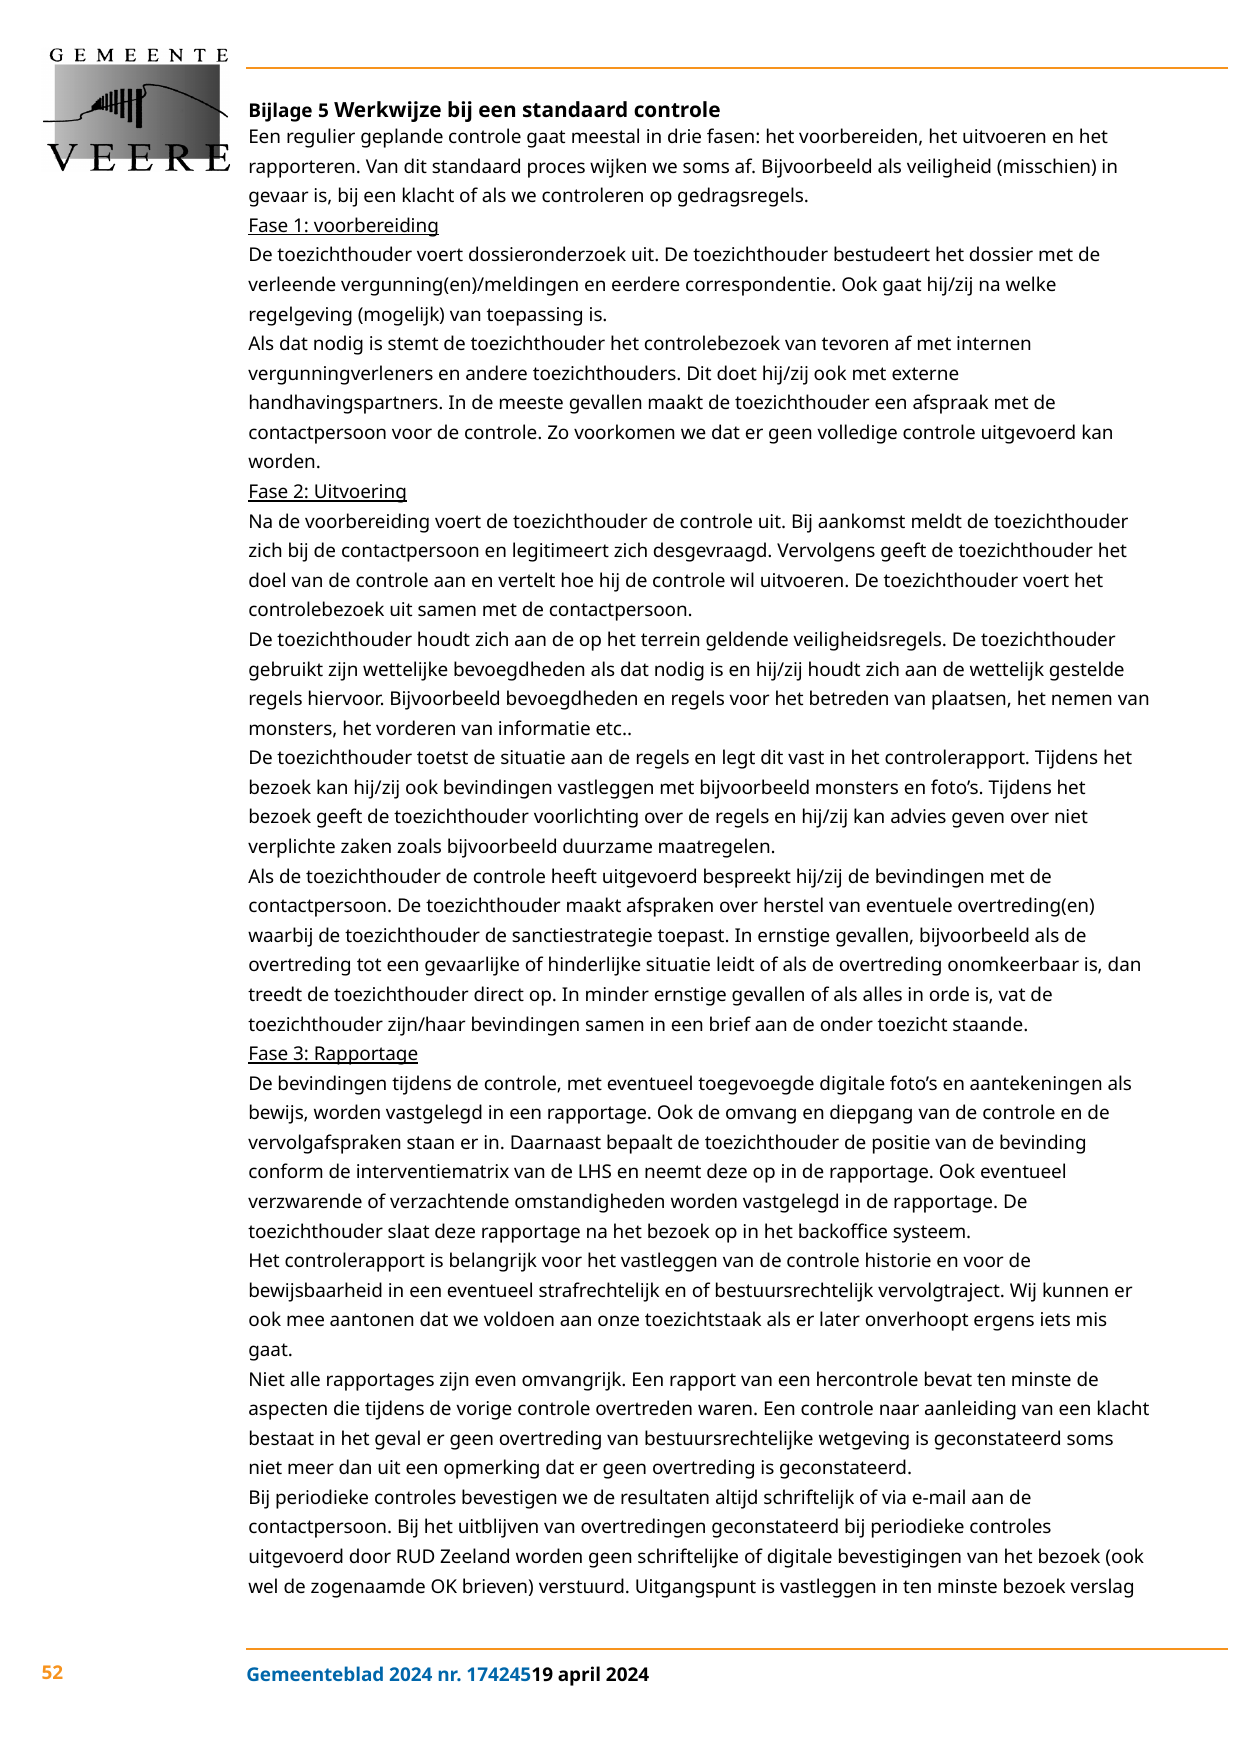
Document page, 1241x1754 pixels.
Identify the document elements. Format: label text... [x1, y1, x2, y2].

text Bij periodieke controles bevestigen we de resultaten altijd schriftelijk of via e-mail aan de contactpersoon. Bij het uitblijven van overtredingen geconstateerd bij periodieke controles uitgevoerd door RUD Zeeland worden geen schriftelijke of digitale bevestigingen van het bezoek (ook wel de zogenaamde OK brieven) verstuurd. Uitgangspunt is vastleggen in ten minste bezoek verslag [248, 1484, 1152, 1599]
text Niet alle rapportages zijn even omvangrijk. Een rapport van een hercontrole bevat ten minste de aspecten die tijdens de vorige controle overtreden waren. Een controle naar aanleiding van een klacht bestaat in het geval er geen overtreding van bestuursrechtelijke wetgeving is geconstateerd soms niet meer dan uit een opmerking dat er geen overtreding is geconstateerd. [248, 1366, 1152, 1480]
text Na de voorbereiding voert de toezichthouder de controle uit. Bij aankomst meldt de toezichthouder zich bij de contactpersoon en legitimeert zich desgevraagd. Vervolgens geeft de toezichthouder het doel van de controle aan en vertelt hoe hij de controle wil uitvoeren. De toezichthouder voert het controlebezoek uit samen met de contactpersoon. [248, 508, 1152, 622]
text Als de toezichthouder de controle heeft uitgevoerd bespreekt hij/zij de bevindingen met de contactpersoon. De toezichthouder maakt afspraken over herstel van eventuele overtreding(en) waarbij de toezichthouder de sanctiestrategie toepast. In ernstige gevallen, bijvoorbeeld als de overtreding tot een gevaarlijke of hinderlijke situatie leidt of als de overtreding onomkeerbaar is, dan treedt de toezichthouder direct op. In minder ernstige gevallen of als alles in orde is, vat de toezichthouder zijn/haar bevindingen samen in een brief aan de onder toezicht staande. [248, 863, 1152, 1037]
text Het controlerapport is belangrijk voor het vastleggen van de controle historie en voor de bewijsbaarheid in een eventueel strafrechtelijk en of bestuursrechtelijk vervolgtraject. Wij kunnen er ook mee aantonen dat we voldoen aan onze toezichtstaak als er later onverhoopt ergens iets mis gaat. [248, 1247, 1152, 1362]
text Fase 2: Uitvoering [248, 478, 1152, 504]
text Fase 3: Rapportage [248, 1040, 1152, 1066]
text De toezichthouder houdt zich aan de op het terrein geldende veiligheidsregels. De toezichthouder gebruikt zijn wettelijke bevoegdheden als dat nodig is en hij/zij houdt zich aan de wettelijk gestelde regels hiervoor. Bijvoorbeeld bevoegdheden en regels voor het betreden van plaatsen, het nemen van monsters, het vorderen van informatie etc.. [248, 626, 1152, 741]
text Als dat nodig is stemt de toezichthouder het controlebezoek van tevoren af met internen vergunningverleners en andere toezichthouders. Dit doet hij/zij ook met externe handhavingspartners. In de meeste gevallen maakt de toezichthouder een afspraak met de contactpersoon voor de controle. Zo voorkomen we dat er geen volledige controle uitgevoerd kan worden. [248, 330, 1152, 474]
text De bevindingen tijdens de controle, met eventueel toegevoegde digitale foto’s en aantekeningen als bewijs, worden vastgelegd in een rapportage. Ook de omvang en diepgang van de controle en de vervolgafspraken staan er in. Daarnaast bepaalt de toezichthouder de positie van de bevinding conform de interventiematrix van de LHS en neemt deze op in de rapportage. Ook eventueel verzwarende of verzachtende omstandigheden worden vastgelegd in de rapportage. De toezichthouder slaat deze rapportage na het bezoek op in het backoffice systeem. [248, 1070, 1152, 1244]
text De toezichthouder voert dossieronderzoek uit. De toezichthouder bestudeert het dossier met de verleende vergunning(en)/meldingen en eerdere correspondentie. Ook gaat hij/zij na welke regelgeving (mogelijk) van toepassing is. [248, 242, 1152, 327]
text Een regulier geplande controle gaat meestal in drie fasen: het voorbereiden, het uitvoeren en het rapporteren. Van dit standaard proces wijken we soms af. Bijvoorbeeld als veiligheid (misschien) in gevaar is, bij een klacht of als we controleren op gedragsregels. [248, 123, 1152, 208]
text Fase 1: voorbereiding [248, 212, 1152, 238]
text De toezichthouder toetst de situatie aan de regels en legt dit vast in het controlerapport. Tijdens het bezoek kan hij/zij ook bevindingen vastleggen met bijvoorbeeld monsters en foto’s. Tijdens het bezoek geeft de toezichthouder voorlichting over de regels en hij/zij kan advies geven over niet verplichte zaken zoals bijvoorbeeld duurzame maatregelen. [248, 744, 1152, 859]
text Bijlage 5 Werkwijze bij een standaard controle [248, 95, 1152, 123]
picture [41, 47, 231, 172]
